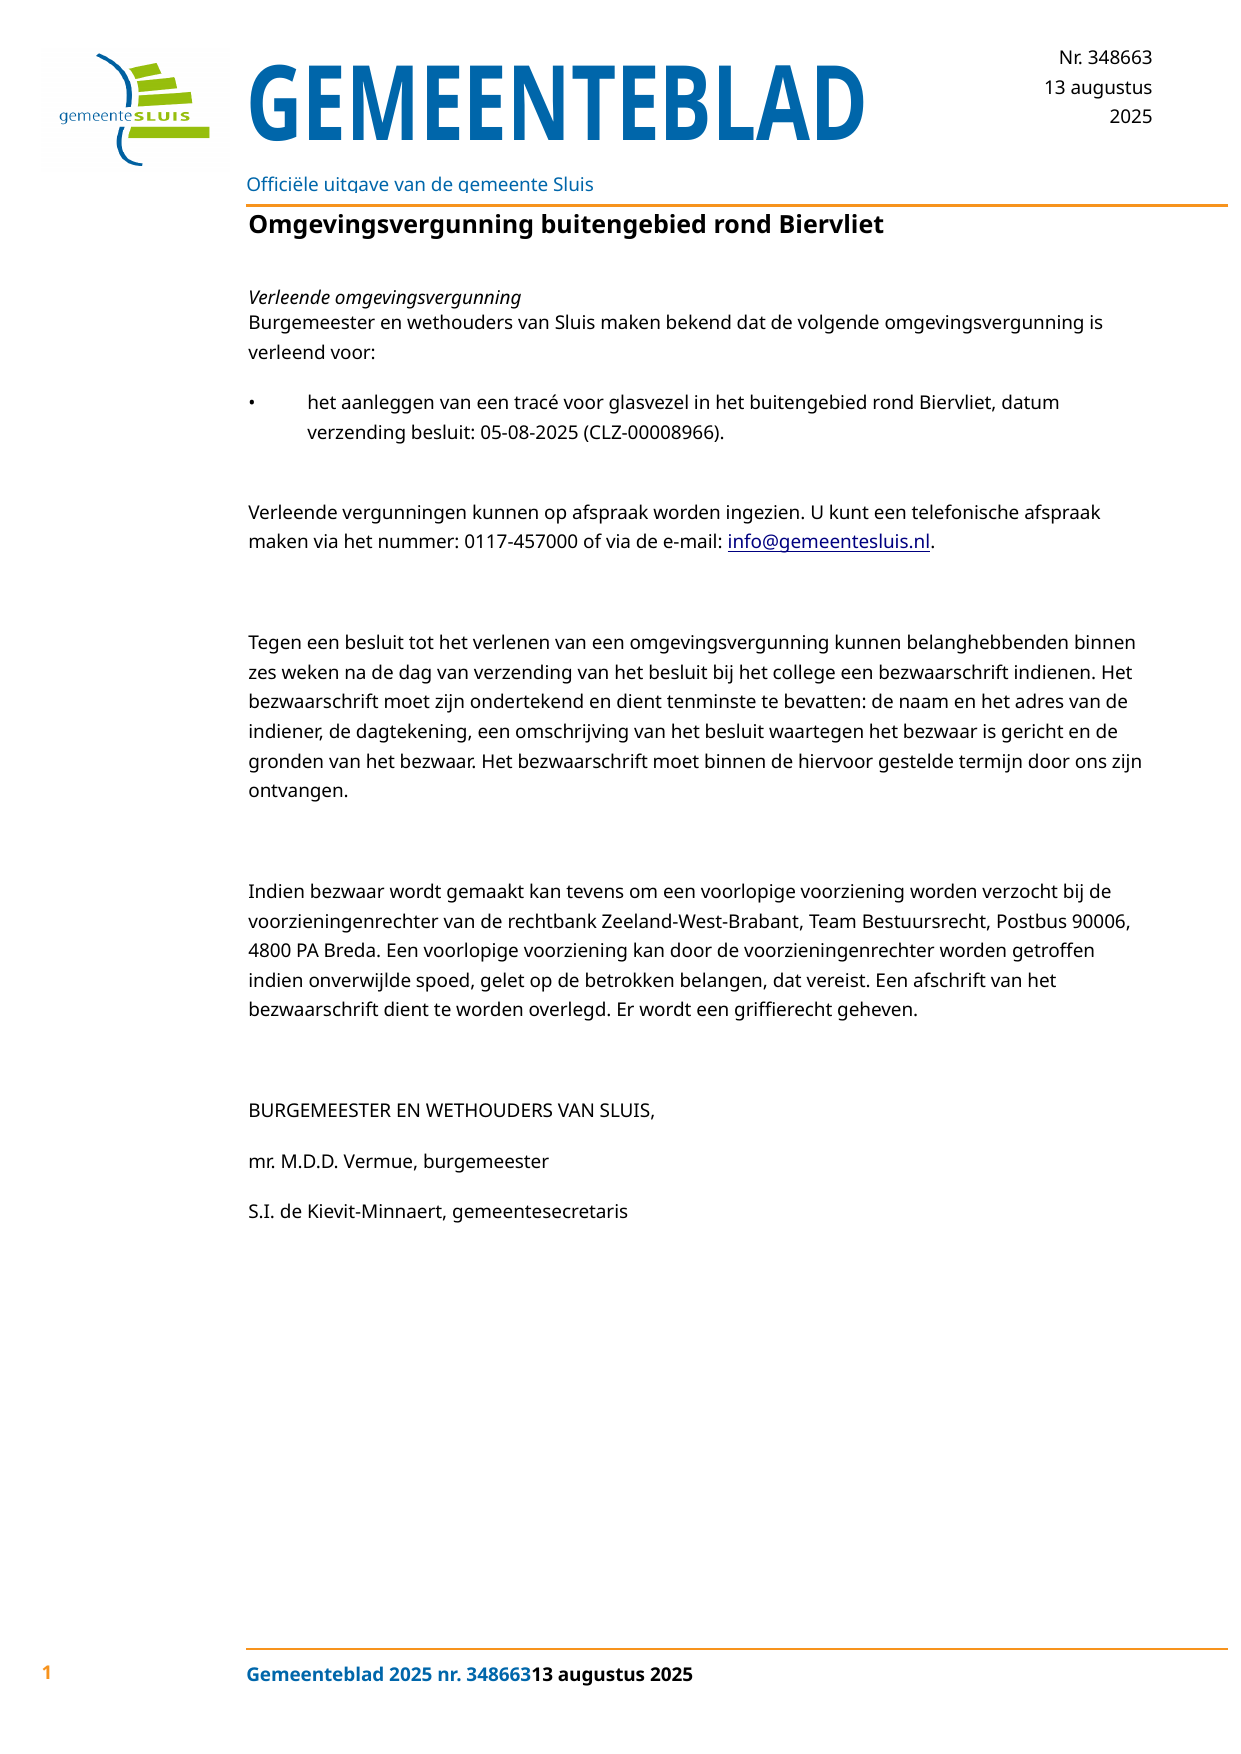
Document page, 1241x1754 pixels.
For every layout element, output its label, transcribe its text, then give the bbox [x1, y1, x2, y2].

text S.I. de Kievit-Minnaert, gemeentesecretaris [248, 1198, 1152, 1224]
text Tegen een besluit tot het verlenen van een omgevingsvergunning kunnen belanghebbenden binnen zes weken na de dag van verzending van het besluit bij het college een bezwaarschrift indienen. Het bezwaarschrift moet zijn ondertekend en dient tenminste te bevatten: de naam en het adres van de indiener, de dagtekening, een omschrijving van het besluit waartegen het bezwaar is gericht en de gronden van het bezwaar. Het bezwaarschrift moet binnen de hiervoor gestelde termijn door ons zijn ontvangen. [248, 629, 1152, 803]
text Indien bezwaar wordt gemaakt kan tevens om een voorlopige voorziening worden verzocht bij de voorzieningenrechter van de rechtbank Zeeland-West-Brabant, Team Bestuursrecht, Postbus 90006, 4800 PA Breda. Een voorlopige voorziening kan door de voorzieningenrechter worden getroffen indien onverwijlde spoed, gelet op de betrokken belangen, dat vereist. Een afschrift van het bezwaarschrift dient te worden overlegd. Er wordt een griffierecht geheven. [248, 878, 1152, 1022]
text Verleende omgevingsvergunning [248, 284, 1152, 309]
text mr. M.D.D. Vermue, burgemeester [248, 1148, 1152, 1174]
picture [41, 47, 231, 172]
text Omgevingsvergunning buitengebied rond Biervliet [248, 207, 1152, 241]
list het aanleggen van een tracé voor glasvezel in het buitengebied rond Biervliet, datum verzending besluit: 05-08-2025 (CLZ-00008966). [248, 389, 1152, 445]
text BURGEMEESTER EN WETHOUDERS VAN SLUIS, [248, 1097, 1152, 1123]
text Verleende vergunningen kunnen op afspraak worden ingezien. U kunt een telefonische afspraak maken via het nummer: 0117-457000 of via de e-mail: info@gemeentesluis.nl. [248, 499, 1152, 554]
text Burgemeester en wethouders van Sluis maken bekend dat de volgende omgevingsvergunning is verleend voor: [248, 309, 1152, 365]
